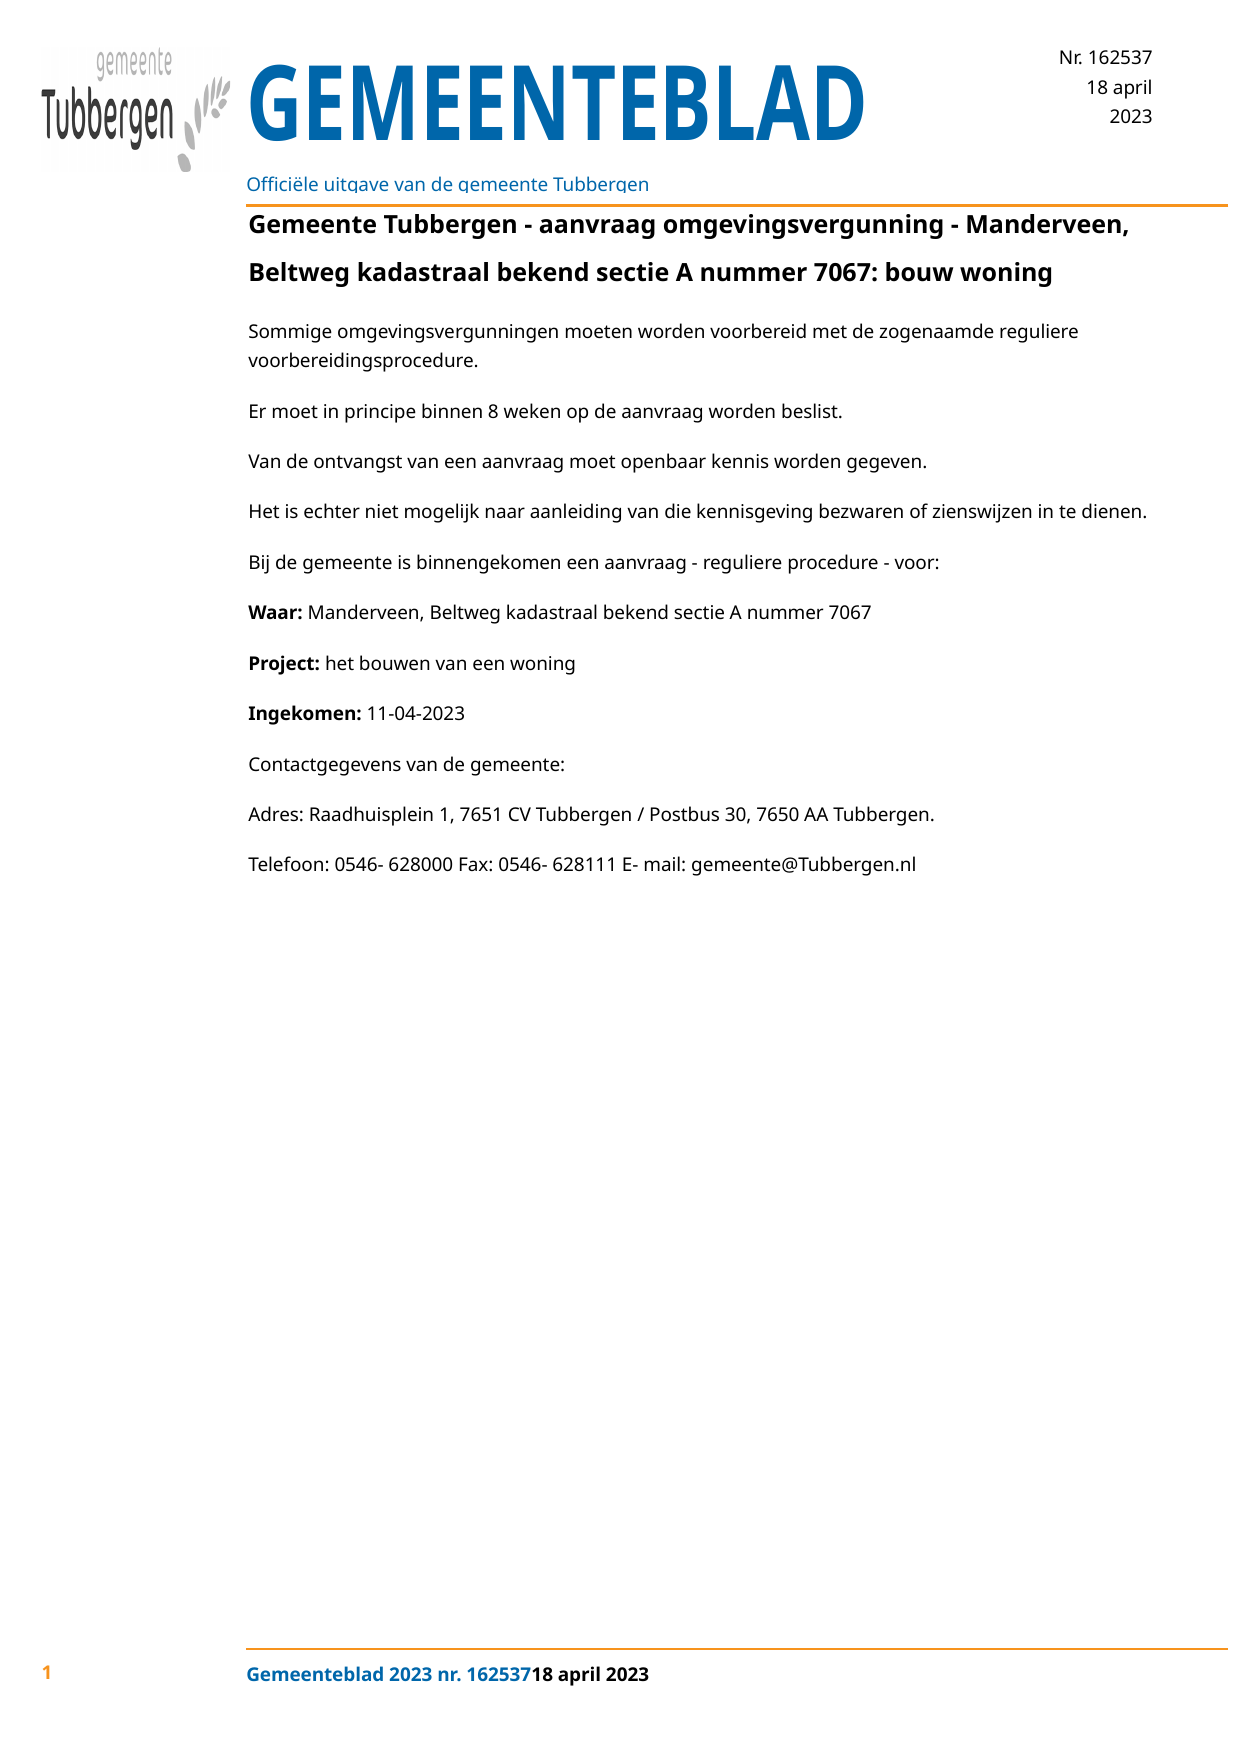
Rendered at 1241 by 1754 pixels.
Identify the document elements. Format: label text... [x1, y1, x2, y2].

text Bij de gemeente is binnengekomen een aanvraag - reguliere procedure - voor: [248, 549, 1152, 575]
picture [41, 47, 231, 172]
text Sommige omgevingsvergunningen moeten worden voorbereid met de zogenaamde reguliere voorbereidingsprocedure. [248, 318, 1152, 373]
text Waar: Manderveen, Beltweg kadastraal bekend sectie A nummer 7067 [248, 599, 1152, 625]
text Telefoon: 0546- 628000 Fax: 0546- 628111 E- mail: gemeente@Tubbergen.nl [248, 852, 1152, 877]
text Adres: Raadhuisplein 1, 7651 CV Tubbergen / Postbus 30, 7650 AA Tubbergen. [248, 801, 1152, 827]
text Het is echter niet mogelijk naar aanleiding van die kennisgeving bezwaren of zienswijzen in te dienen. [248, 499, 1152, 524]
text Ingekomen: 11-04-2023 [248, 700, 1152, 726]
text Van de ontvangst van een aanvraag moet openbaar kennis worden gegeven. [248, 448, 1152, 474]
text Gemeente Tubbergen - aanvraag omgevingsvergunning - Manderveen, Beltweg kadastraal bekend sectie A nummer 7067: bouw woning [248, 207, 1152, 288]
text Contactgegevens van de gemeente: [248, 751, 1152, 777]
text Project: het bouwen van een woning [248, 650, 1152, 676]
text Er moet in principe binnen 8 weken op de aanvraag worden beslist. [248, 398, 1152, 424]
